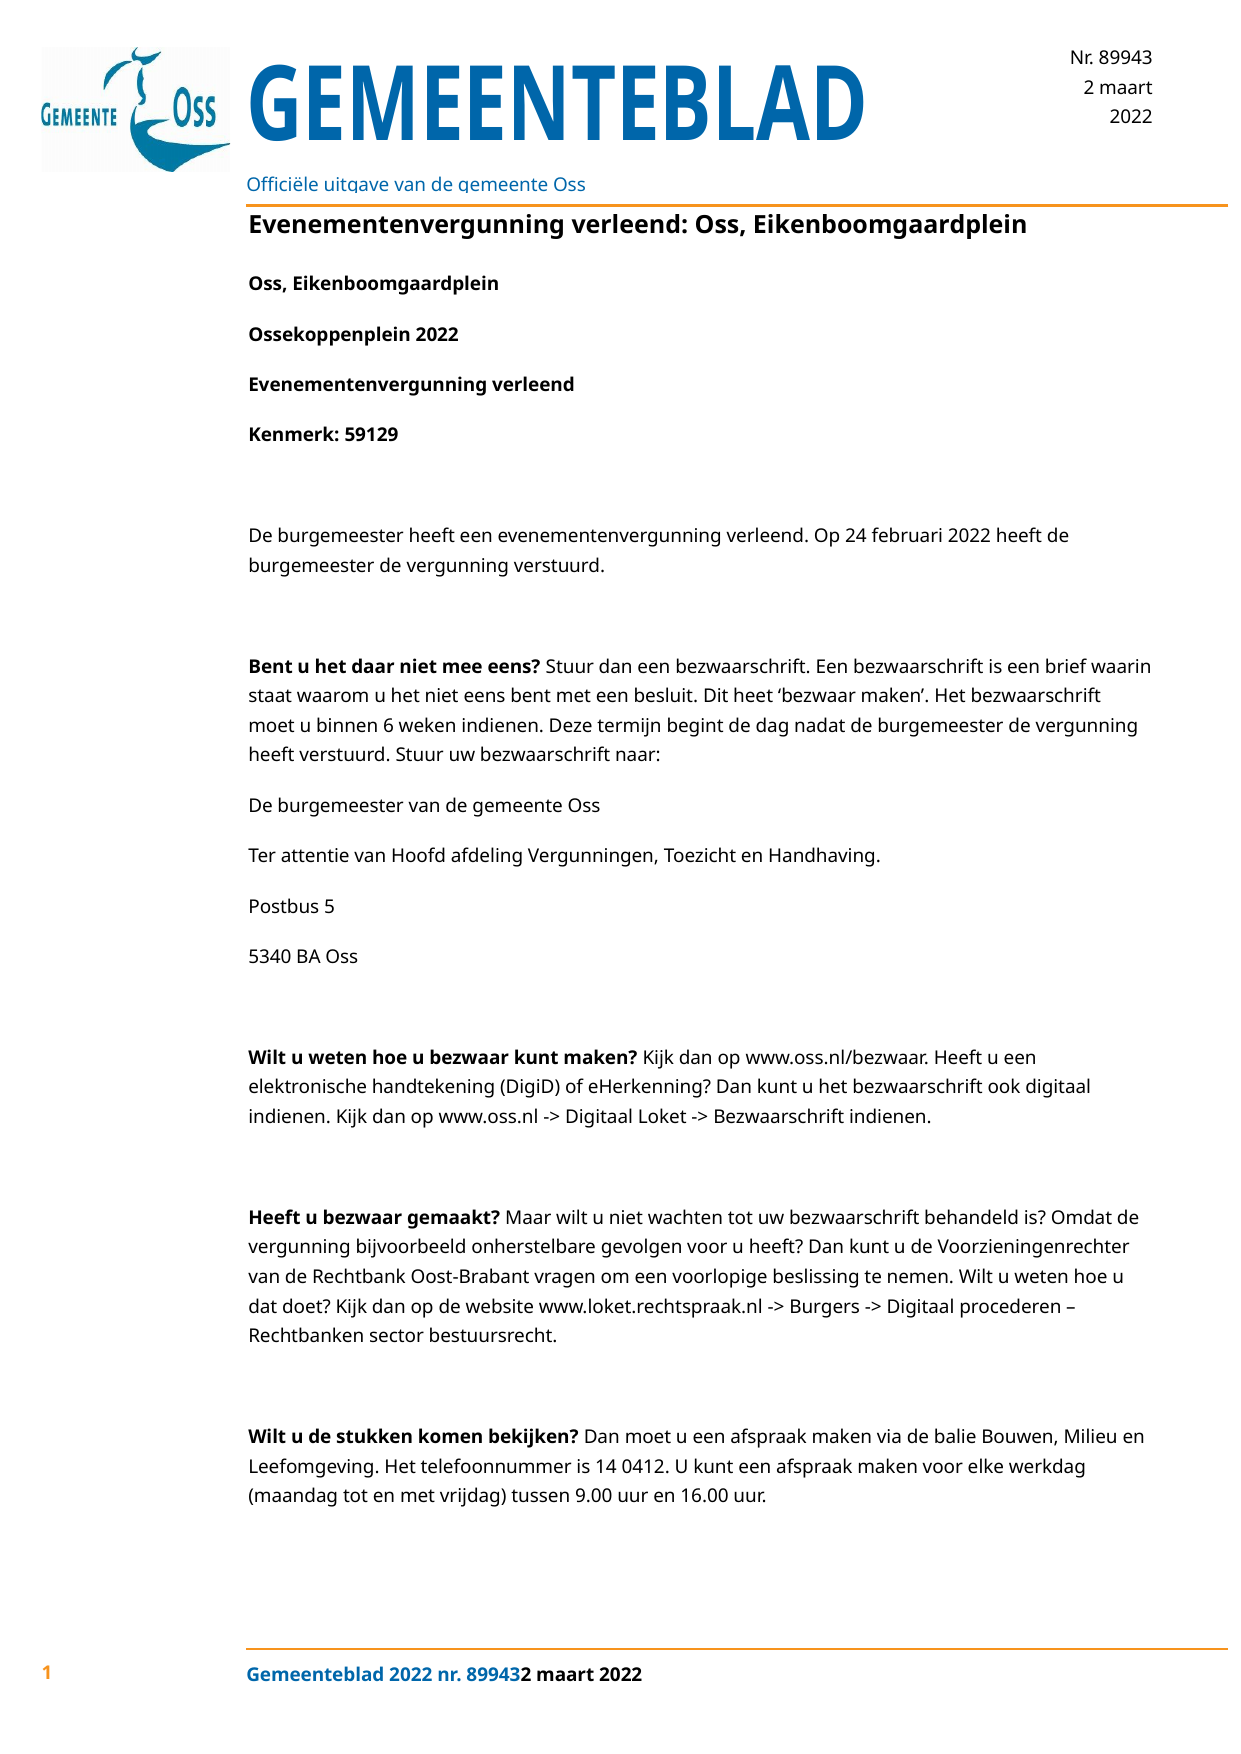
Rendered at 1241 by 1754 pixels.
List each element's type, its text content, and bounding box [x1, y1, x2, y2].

text Heeft u bezwaar gemaakt? Maar wilt u niet wachten tot uw bezwaarschrift behandeld is? Omdat de vergunning bijvoorbeeld onherstelbare gevolgen voor u heeft? Dan kunt u de Voorzieningenrechter van de Rechtbank Oost-Brabant vragen om een voorlopige beslissing te nemen. Wilt u weten hoe u dat doet? Kijk dan op de website www.loket.rechtspraak.nl -> Burgers -> Digitaal procederen – Rechtbanken sector bestuursrecht. [248, 1204, 1152, 1348]
text 5340 BA Oss [248, 943, 1152, 969]
text Bent u het daar niet mee eens? Stuur dan een bezwaarschrift. Een bezwaarschrift is een brief waarin staat waarom u het niet eens bent met een besluit. Dit heet ‘bezwaar maken’. Het bezwaarschrift moet u binnen 6 weken indienen. Deze termijn begint de dag nadat de burgemeester de vergunning heeft verstuurd. Stuur uw bezwaarschrift naar: [248, 653, 1152, 767]
text Wilt u weten hoe u bezwaar kunt maken? Kijk dan op www.oss.nl/bezwaar. Heeft u een elektronische handtekening (DigiD) of eHerkenning? Dan kunt u het bezwaarschrift ook digitaal indienen. Kijk dan op www.oss.nl -> Digitaal Loket -> Bezwaarschrift indienen. [248, 1044, 1152, 1129]
text Wilt u de stukken komen bekijken? Dan moet u een afspraak maken via de balie Bouwen, Milieu en Leefomgeving. Het telefoonnummer is 14 0412. U kunt een afspraak maken voor elke werkdag (maandag tot en met vrijdag) tussen 9.00 uur en 16.00 uur. [248, 1423, 1152, 1508]
text Kenmerk: 59129 [248, 422, 1152, 447]
text De burgemeester van de gemeente Oss [248, 792, 1152, 818]
text Evenementenvergunning verleend: Oss, Eikenboomgaardplein [248, 207, 1152, 241]
text Evenementenvergunning verleend [248, 371, 1152, 397]
text Ter attentie van Hoofd afdeling Vergunningen, Toezicht en Handhaving. [248, 842, 1152, 868]
picture [41, 47, 231, 172]
text Ossekoppenplein 2022 [248, 321, 1152, 346]
text Postbus 5 [248, 893, 1152, 918]
text De burgemeester heeft een evenementenvergunning verleend. Op 24 februari 2022 heeft de burgemeester de vergunning verstuurd. [248, 522, 1152, 578]
text Oss, Eikenboomgaardplein [248, 270, 1152, 296]
